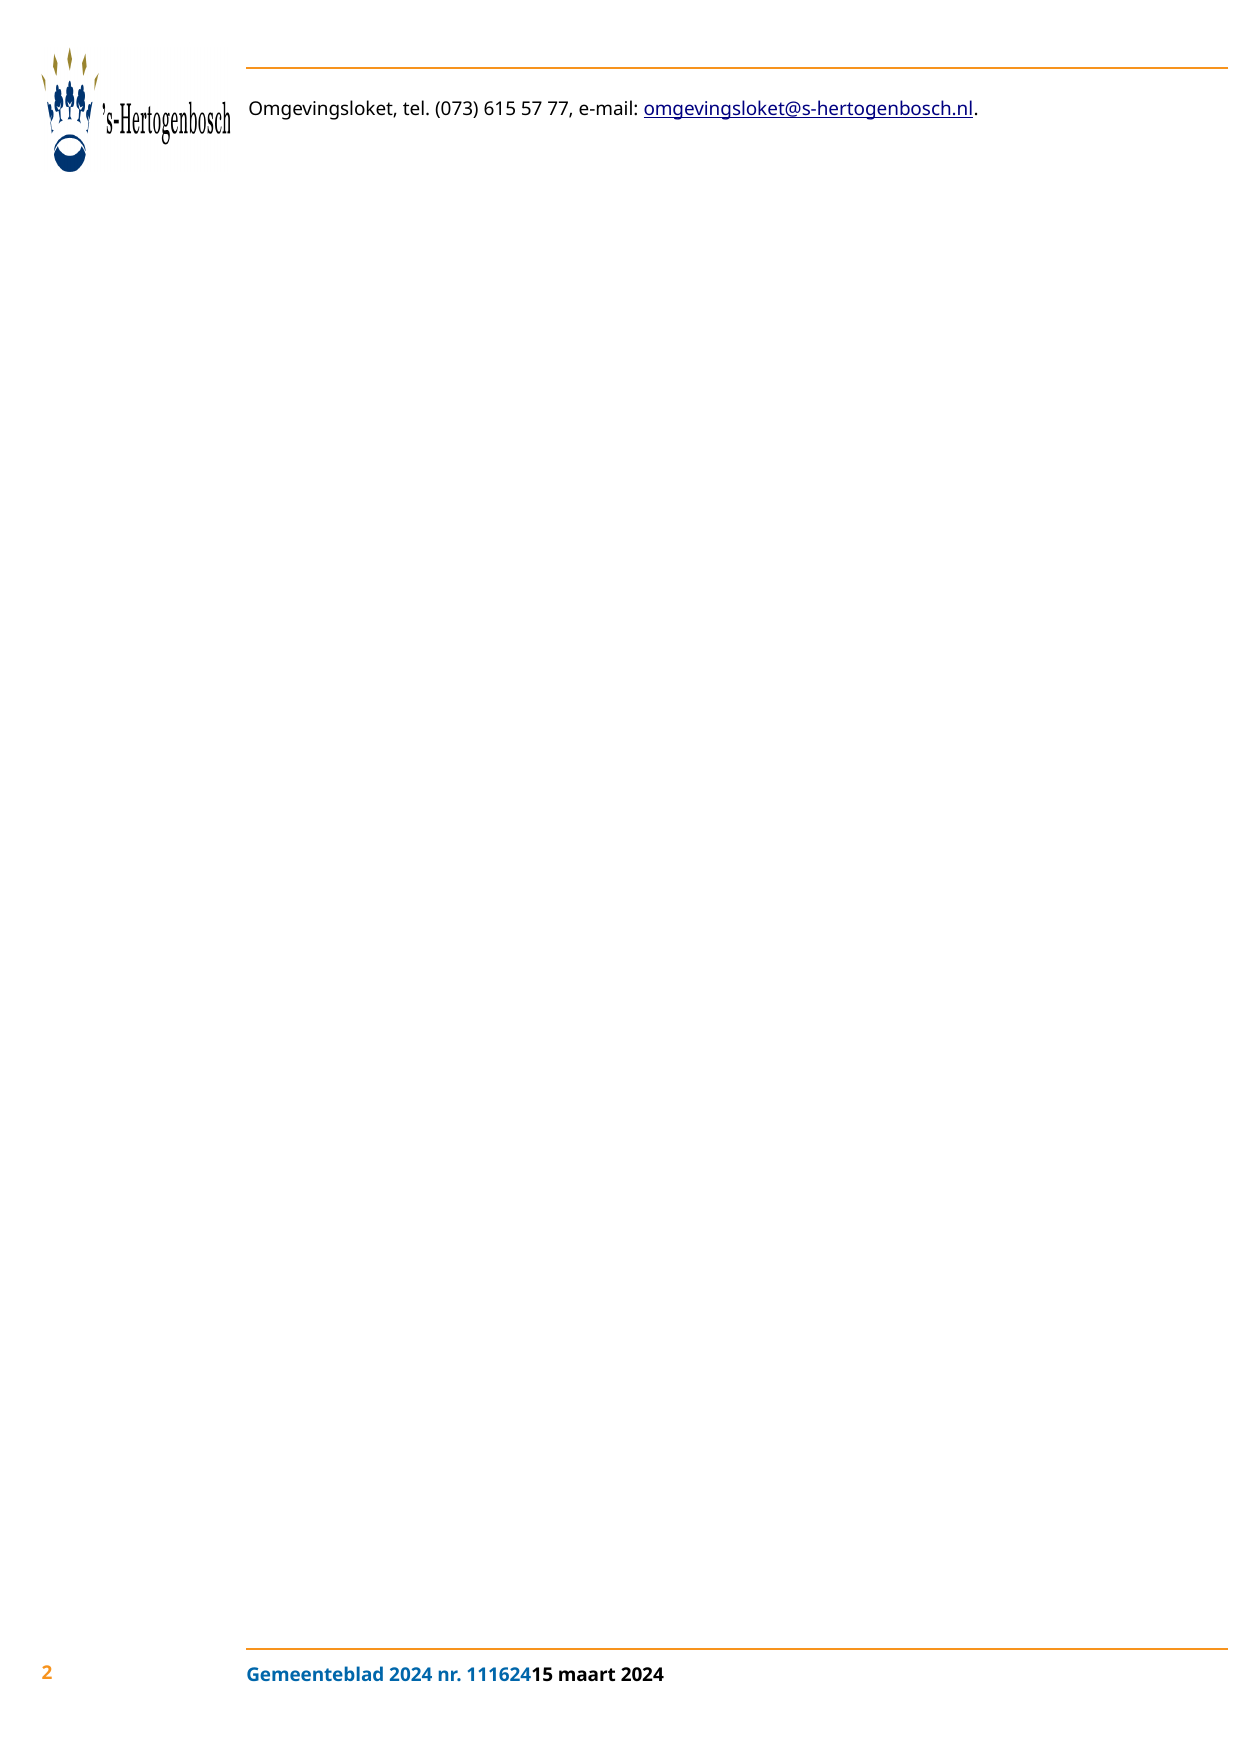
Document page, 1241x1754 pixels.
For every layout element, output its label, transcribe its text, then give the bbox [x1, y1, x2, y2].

picture [41, 47, 231, 172]
text Omgevingsloket, tel. (073) 615 57 77, e-mail: omgevingsloket@s-hertogenbosch.nl. [248, 95, 1152, 121]
